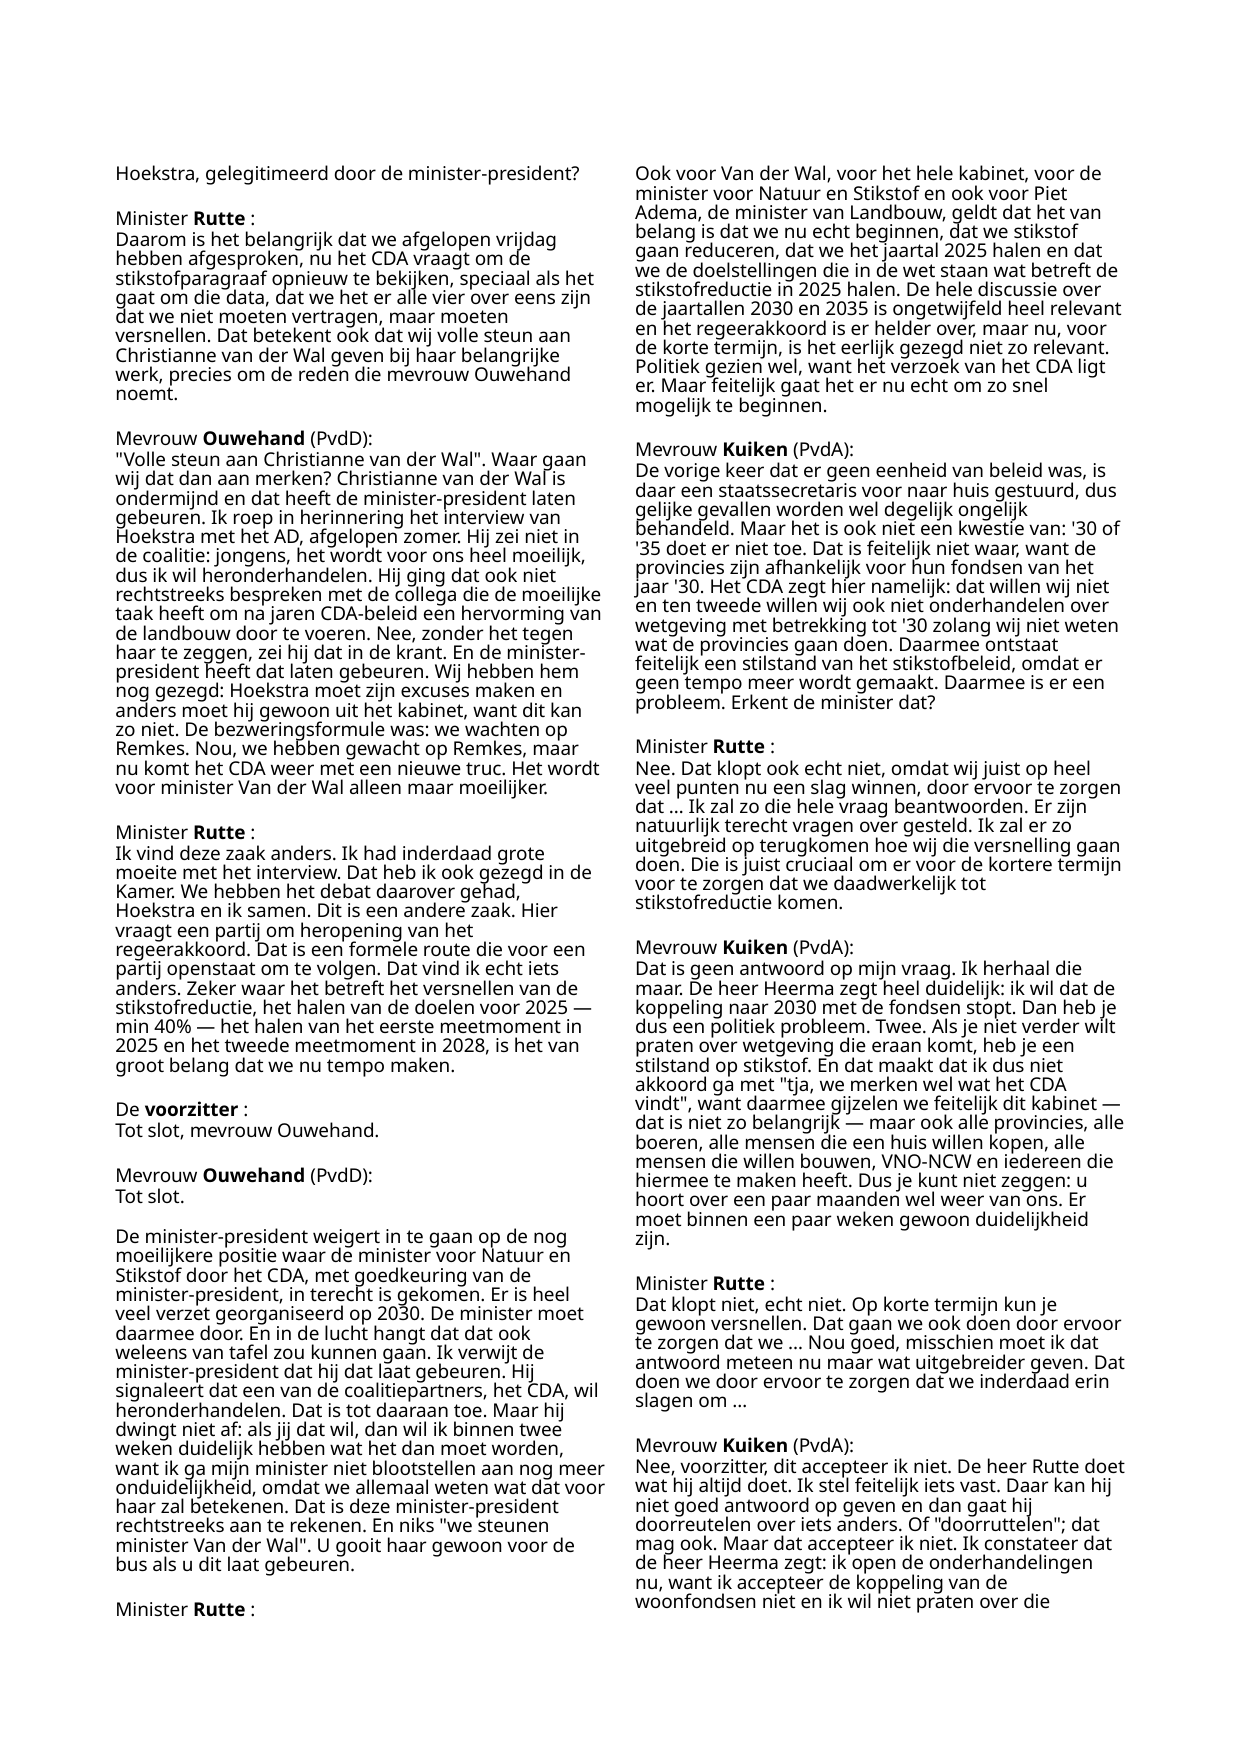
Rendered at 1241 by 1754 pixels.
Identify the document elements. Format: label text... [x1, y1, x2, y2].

text Mevrouw Kuiken (PvdA): [635, 1432, 1125, 1458]
text Minister Rutte : [635, 1270, 1125, 1296]
text De minister-president weigert in te gaan op de nog moeilijkere positie waar de minister voor Natuur en Stikstof door het CDA, met goedkeuring van de minister-president, in terecht is gekomen. Er is heel veel verzet georganiseerd op 2030. De minister moet daarmee door. En in de lucht hangt dat dat ook weleens van tafel zou kunnen gaan. Ik verwijt de minister-president dat hij dat laat gebeuren. Hij signaleert dat een van de coalitiepartners, het CDA, wil heronderhandelen. Dat is tot daaraan toe. Maar hij dwingt niet af: als jij dat wil, dan wil ik binnen twee weken duidelijk hebben wat het dan moet worden, want ik ga mijn minister niet blootstellen aan nog meer onduidelijkheid, omdat we allemaal weten wat dat voor haar zal betekenen. Dat is deze minister-president rechtstreeks aan te rekenen. En niks "we steunen minister Van der Wal". U gooit haar gewoon voor de bus als u dit laat gebeuren. [115, 1228, 605, 1575]
text Minister Rutte : [115, 819, 605, 844]
text Ik vind deze zaak anders. Ik had inderdaad grote moeite met het interview. Dat heb ik ook gezegd in de Kamer. We hebben het debat daarover gehad, Hoekstra en ik samen. Dit is een andere zaak. Hier vraagt een partij om heropening van het regeerakkoord. Dat is een formele route die voor een partij openstaat om te volgen. Dat vind ik echt iets anders. Zeker waar het betreft het versnellen van de stikstofreductie, het halen van de doelen voor 2025 — min 40% — het halen van het eerste meetmoment in 2025 en het tweede meetmoment in 2028, is het van groot belang dat we nu tempo maken. [115, 844, 605, 1076]
text "Volle steun aan Christianne van der Wal". Waar gaan wij dat dan aan merken? Christianne van der Wal is ondermijnd en dat heeft de minister-president laten gebeuren. Ik roep in herinnering het interview van Hoekstra met het AD, afgelopen zomer. Hij zei niet in de coalitie: jongens, het wordt voor ons heel moeilijk, dus ik wil heronderhandelen. Hij ging dat ook niet rechtstreeks bespreken met de collega die de moeilijke taak heeft om na jaren CDA-beleid een hervorming van de landbouw door te voeren. Nee, zonder het tegen haar te zeggen, zei hij dat in de krant. En de minister-president heeft dat laten gebeuren. Wij hebben hem nog gezegd: Hoekstra moet zijn excuses maken en anders moet hij gewoon uit het kabinet, want dit kan zo niet. De bezweringsformule was: we wachten op Remkes. Nou, we hebben gewacht op Remkes, maar nu komt het CDA weer met een nieuwe truc. Het wordt voor minister Van der Wal alleen maar moeilijker. [115, 451, 605, 798]
text Dat klopt niet, echt niet. Op korte termijn kun je gewoon versnellen. Dat gaan we ook doen door ervoor te zorgen dat we … Nou goed, misschien moet ik dat antwoord meteen nu maar wat uitgebreider geven. Dat doen we door ervoor te zorgen dat we inderdaad erin slagen om … [635, 1296, 1125, 1411]
text Minister Rutte : [115, 205, 605, 231]
text Dat is geen antwoord op mijn vraag. Ik herhaal die maar. De heer Heerma zegt heel duidelijk: ik wil dat de koppeling naar 2030 met de fondsen stopt. Dan heb je dus een politiek probleem. Twee. Als je niet verder wilt praten over wetgeving die eraan komt, heb je een stilstand op stikstof. En dat maakt dat ik dus niet akkoord ga met "tja, we merken wel wat het CDA vindt", want daarmee gijzelen we feitelijk dit kabinet — dat is niet zo belangrijk — maar ook alle provincies, alle boeren, alle mensen die een huis willen kopen, alle mensen die willen bouwen, VNO-NCW en iedereen die hiermee te maken heeft. Dus je kunt niet zeggen: u hoort over een paar maanden wel weer van ons. Er moet binnen een paar weken gewoon duidelijkheid zijn. [635, 960, 1125, 1249]
text De vorige keer dat er geen eenheid van beleid was, is daar een staatssecretaris voor naar huis gestuurd, dus gelijke gevallen worden wel degelijk ongelijk behandeld. Maar het is ook niet een kwestie van: '30 of '35 doet er niet toe. Dat is feitelijk niet waar, want de provincies zijn afhankelijk voor hun fondsen van het jaar '30. Het CDA zegt hier namelijk: dat willen wij niet en ten tweede willen wij ook niet onderhandelen over wetgeving met betrekking tot '30 zolang wij niet weten wat de provincies gaan doen. Daarmee ontstaat feitelijk een stilstand van het stikstofbeleid, omdat er geen tempo meer wordt gemaakt. Daarmee is er een probleem. Erkent de minister dat? [635, 462, 1125, 713]
text Mevrouw Ouwehand (PvdD): [115, 425, 605, 451]
text Minister Rutte : [635, 734, 1125, 759]
text Ook voor Van der Wal, voor het hele kabinet, voor de minister voor Natuur en Stikstof en ook voor Piet Adema, de minister van Landbouw, geldt dat het van belang is dat we nu echt beginnen, dat we stikstof gaan reduceren, dat we het jaartal 2025 halen en dat we de doelstellingen die in de wet staan wat betreft de stikstofreductie in 2025 halen. De hele discussie over de jaartallen 2030 en 2035 is ongetwijfeld heel relevant en het regeerakkoord is er helder over, maar nu, voor de korte termijn, is het eerlijk gezegd niet zo relevant. Politiek gezien wel, want het verzoek van het CDA ligt er. Maar feitelijk gaat het er nu echt om zo snel mogelijk te beginnen. [635, 165, 1125, 416]
text Mevrouw Kuiken (PvdA): [635, 437, 1125, 462]
text Daarom is het belangrijk dat we afgelopen vrijdag hebben afgesproken, nu het CDA vraagt om de stikstofparagraaf opnieuw te bekijken, speciaal als het gaat om die data, dat we het er alle vier over eens zijn dat we niet moeten vertragen, maar moeten versnellen. Dat betekent ook dat wij volle steun aan Christianne van der Wal geven bij haar belangrijke werk, precies om de reden die mevrouw Ouwehand noemt. [115, 231, 605, 404]
text Tot slot, mevrouw Ouwehand. [115, 1122, 605, 1142]
text Hoekstra, gelegitimeerd door de minister-president? [115, 165, 605, 184]
text Nee. Dat klopt ook echt niet, omdat wij juist op heel veel punten nu een slag winnen, door ervoor te zorgen dat … Ik zal zo die hele vraag beantwoorden. Er zijn natuurlijk terecht vragen over gesteld. Ik zal er zo uitgebreid op terugkomen hoe wij die versnelling gaan doen. Die is juist cruciaal om er voor de kortere termijn voor te zorgen dat we daadwerkelijk tot stikstofreductie komen. [635, 759, 1125, 914]
text Mevrouw Ouwehand (PvdD): [115, 1162, 605, 1188]
text Nee, voorzitter, dit accepteer ik niet. De heer Rutte doet wat hij altijd doet. Ik stel feitelijk iets vast. Daar kan hij niet goed antwoord op geven en dan gaat hij doorreutelen over iets anders. Of "doorruttelen"; dat mag ook. Maar dat accepteer ik niet. Ik constateer dat de heer Heerma zegt: ik open de onderhandelingen nu, want ik accepteer de koppeling van de woonfondsen niet en ik wil niet praten over die [635, 1458, 1125, 1612]
text Minister Rutte : [115, 1596, 605, 1622]
text Tot slot. [115, 1188, 605, 1207]
text Mevrouw Kuiken (PvdA): [635, 934, 1125, 960]
text De voorzitter : [115, 1097, 605, 1122]
